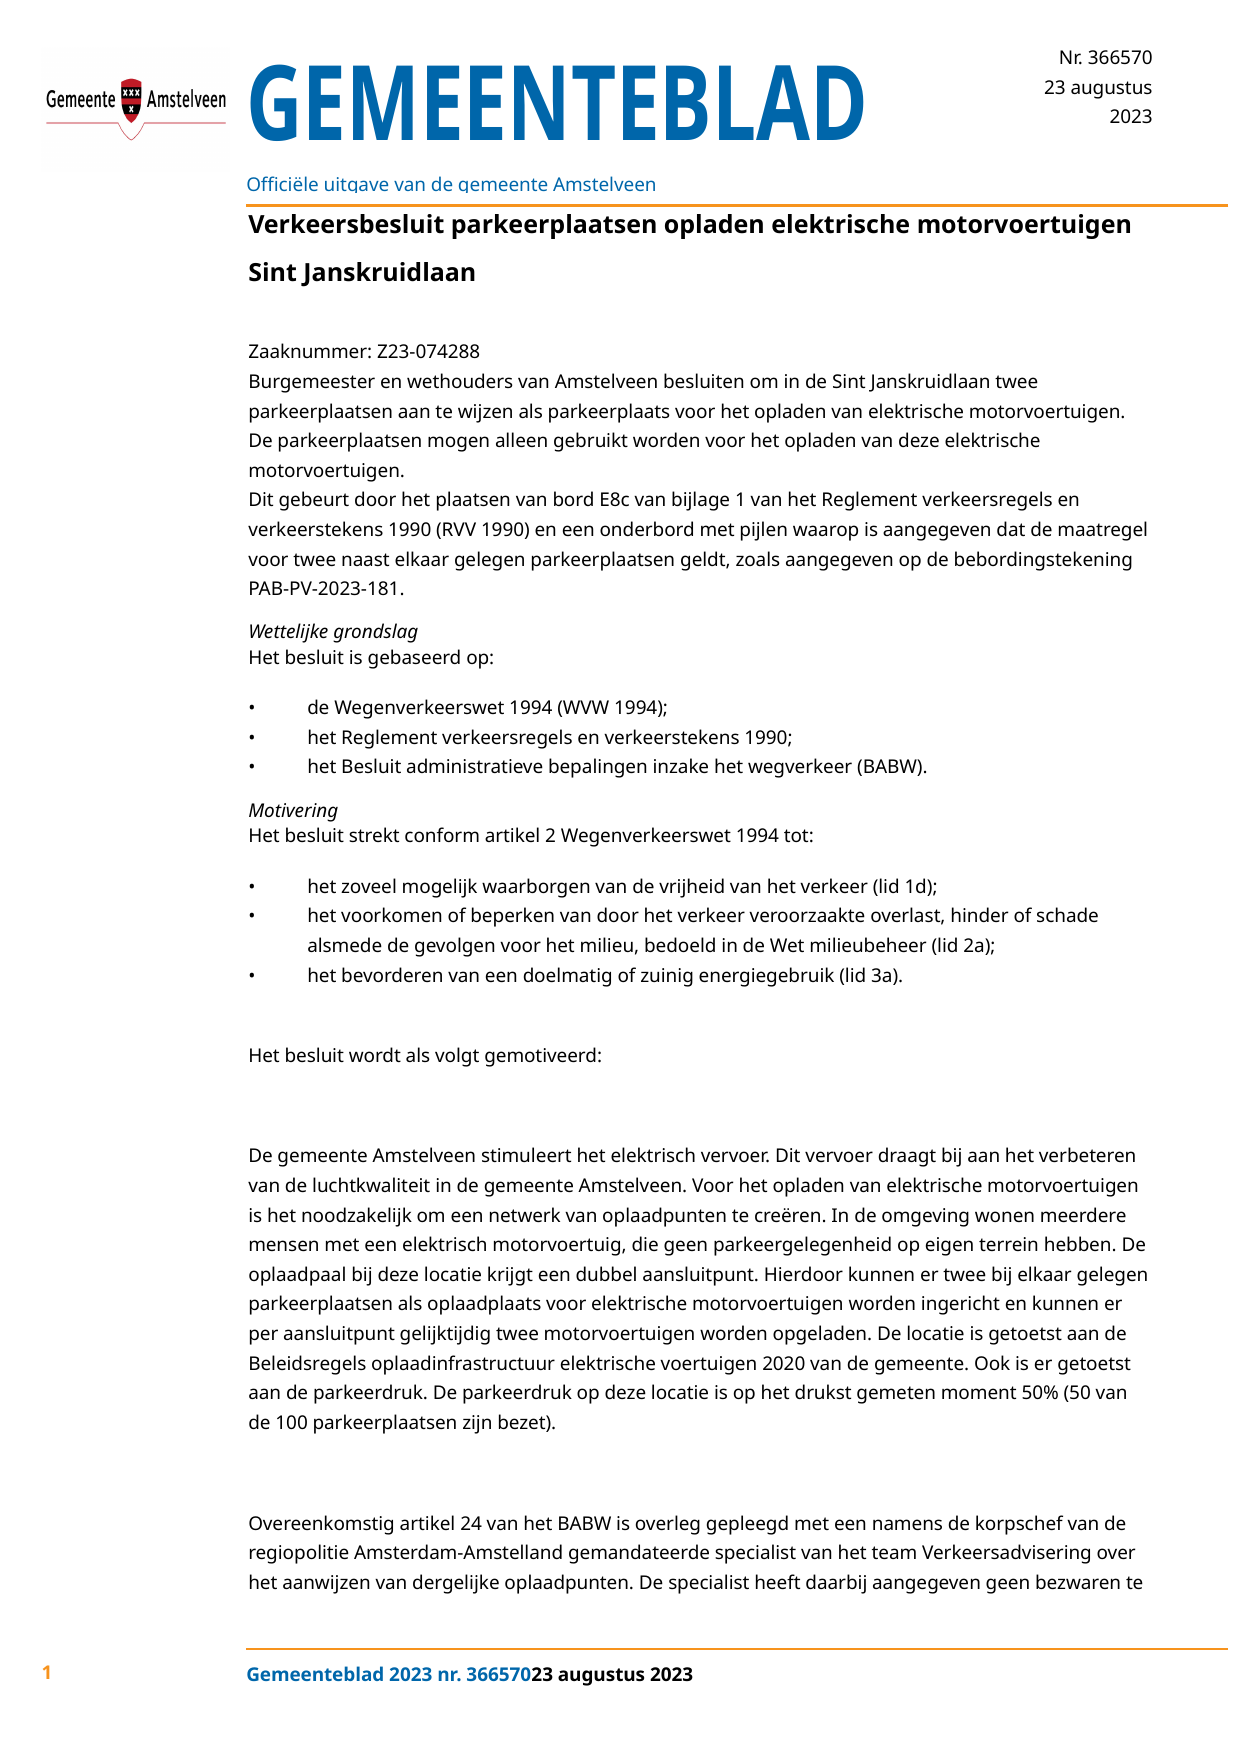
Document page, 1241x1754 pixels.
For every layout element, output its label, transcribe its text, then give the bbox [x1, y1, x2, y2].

text Burgemeester en wethouders van Amstelveen besluiten om in de Sint Janskruidlaan twee parkeerplaatsen aan te wijzen als parkeerplaats voor het opladen van elektrische motorvoertuigen. De parkeerplaatsen mogen alleen gebruikt worden voor het opladen van deze elektrische motorvoertuigen. [248, 368, 1152, 483]
text Dit gebeurt door het plaatsen van bord E8c van bijlage 1 van het Reglement verkeersregels en verkeerstekens 1990 (RVV 1990) en een onderbord met pijlen waarop is aangegeven dat de maatregel voor twee naast elkaar gelegen parkeerplaatsen geldt, zoals aangegeven op de bebordingstekening PAB-PV-2023-181. [248, 487, 1152, 601]
list de Wegenverkeerswet 1994 (WVW 1994); [248, 694, 1152, 720]
text Motivering [248, 797, 1152, 823]
text Verkeersbesluit parkeerplaatsen opladen elektrische motorvoertuigen Sint Janskruidlaan [248, 207, 1152, 288]
picture [41, 47, 231, 172]
list het voorkomen of beperken van door het verkeer veroorzaakte overlast, hinder of schade alsmede de gevolgen voor het milieu, bedoeld in de Wet milieubeheer (lid 2a); [248, 903, 1152, 958]
text Wettelijke grondslag [248, 618, 1152, 644]
text Het besluit strekt conform artikel 2 Wegenverkeerswet 1994 tot: [248, 823, 1152, 848]
text Het besluit is gebaseerd op: [248, 644, 1152, 670]
list het Reglement verkeersregels en verkeerstekens 1990; [248, 724, 1152, 750]
list het bevorderen van een doelmatig of zuinig energiegebruik (lid 3a). [248, 962, 1152, 987]
list het Besluit administratieve bepalingen inzake het wegverkeer (BABW). [248, 754, 1152, 779]
list het zoveel mogelijk waarborgen van de vrijheid van het verkeer (lid 1d); [248, 873, 1152, 899]
text Het besluit wordt als volgt gemotiveerd: [248, 1042, 1152, 1067]
text De gemeente Amstelveen stimuleert het elektrisch vervoer. Dit vervoer draagt bij aan het verbeteren van de luchtkwaliteit in de gemeente Amstelveen. Voor het opladen van elektrische motorvoertuigen is het noodzakelijk om een netwerk van oplaadpunten te creëren. In de omgeving wonen meerdere mensen met een elektrisch motorvoertuig, die geen parkeergelegenheid op eigen terrein hebben. De oplaadpaal bij deze locatie krijgt een dubbel aansluitpunt. Hierdoor kunnen er twee bij elkaar gelegen parkeerplaatsen als oplaadplaats voor elektrische motorvoertuigen worden ingericht en kunnen er per aansluitpunt gelijktijdig twee motorvoertuigen worden opgeladen. De locatie is getoetst aan de Beleidsregels oplaadinfrastructuur elektrische voertuigen 2020 van de gemeente. Ook is er getoetst aan de parkeerdruk. De parkeerdruk op deze locatie is op het drukst gemeten moment 50% (50 van de 100 parkeerplaatsen zijn bezet). [248, 1143, 1152, 1434]
text Overeenkomstig artikel 24 van het BABW is overleg gepleegd met een namens de korpschef van de regiopolitie Amsterdam-Amstelland gemandateerde specialist van het team Verkeersadvisering over het aanwijzen van dergelijke oplaadpunten. De specialist heeft daarbij aangegeven geen bezwaren te [248, 1510, 1152, 1594]
text Zaaknummer: Z23-074288 [248, 339, 1152, 364]
